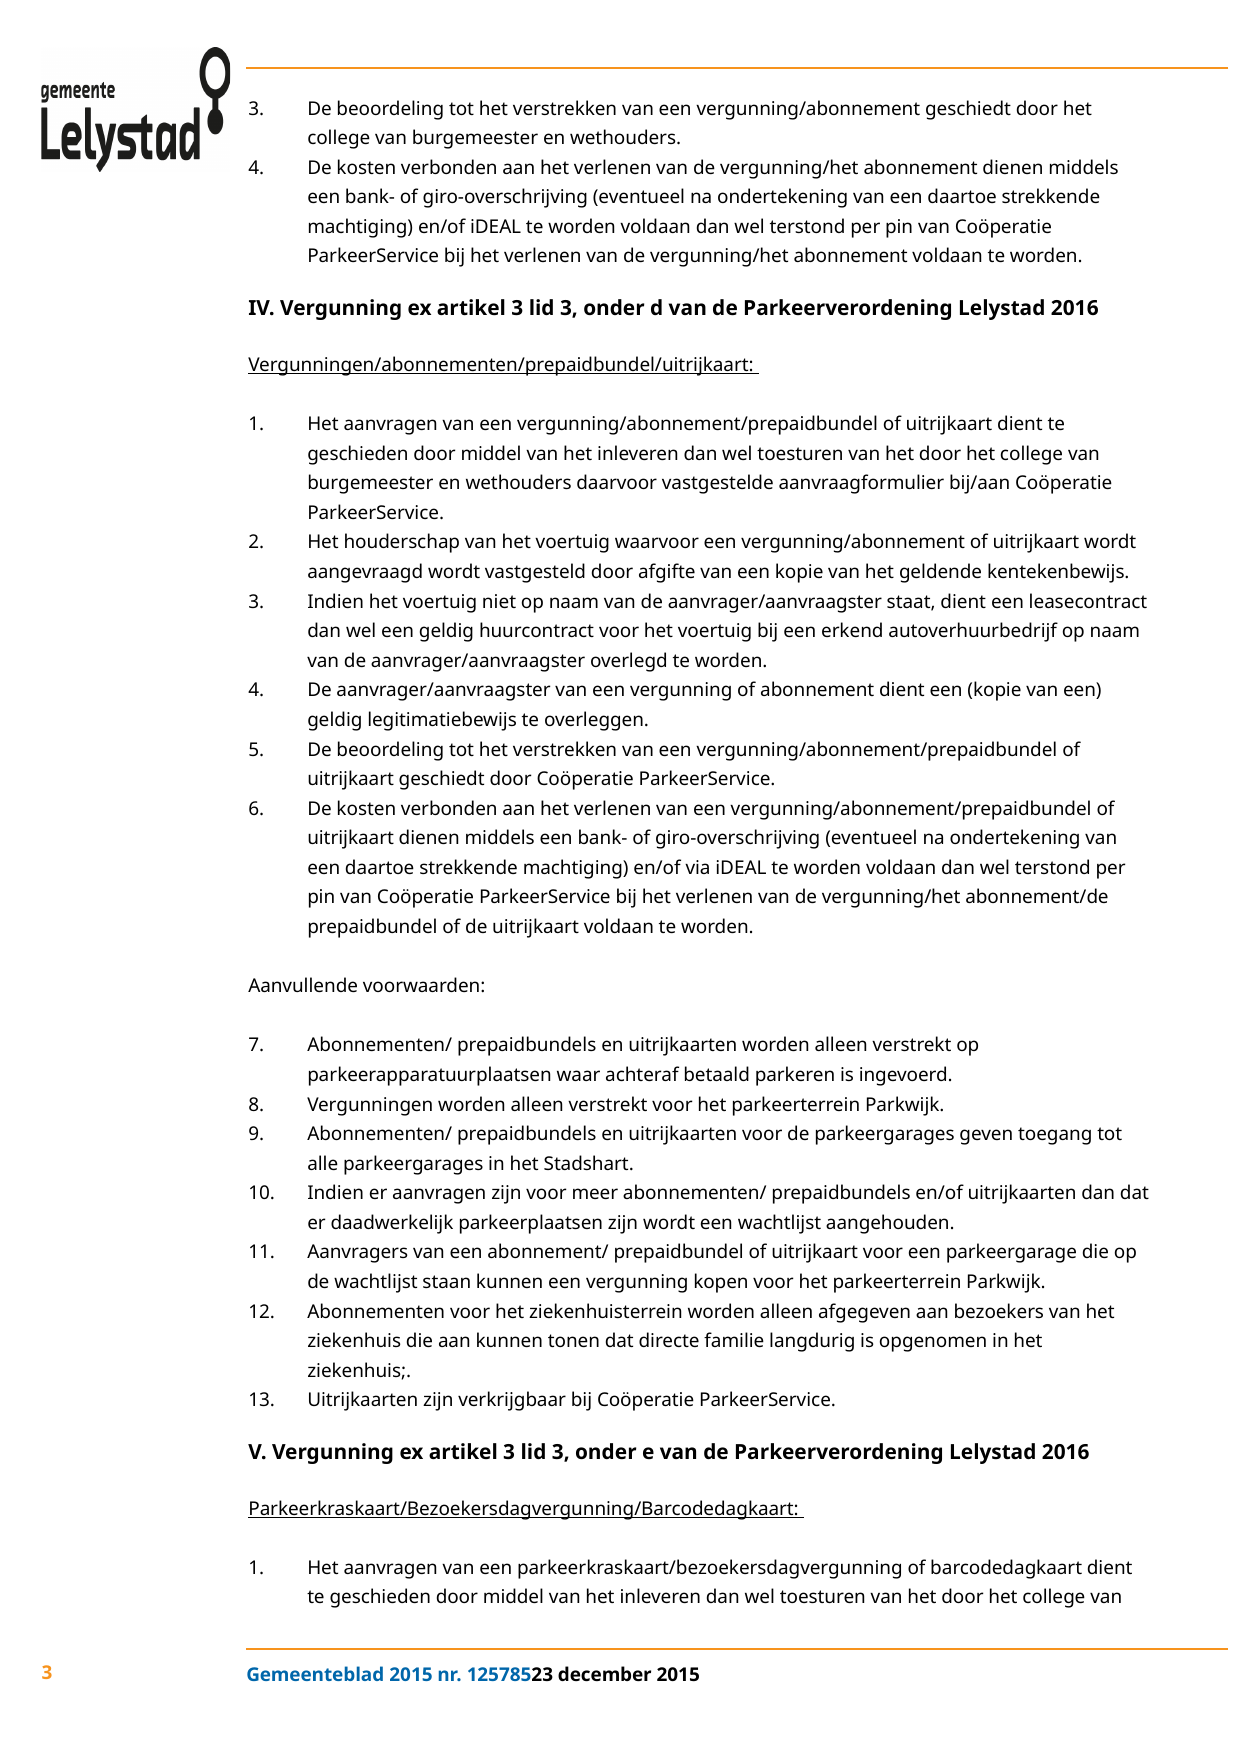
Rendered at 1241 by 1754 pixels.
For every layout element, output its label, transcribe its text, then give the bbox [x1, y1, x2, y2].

list Het houderschap van het voertuig waarvoor een vergunning/abonnement of uitrijkaart wordt aangevraagd wordt vastgesteld door afgifte van een kopie van het geldende kentekenbewijs. [248, 529, 1152, 584]
list De kosten verbonden aan het verlenen van een vergunning/abonnement/prepaidbundel of uitrijkaart dienen middels een bank- of giro-overschrijving (eventueel na ondertekening van een daartoe strekkende machtiging) en/of via iDEAL te worden voldaan dan wel terstond per pin van Coöperatie ParkeerService bij het verlenen van de vergunning/het abonnement/de prepaidbundel of de uitrijkaart voldaan te worden. [248, 795, 1152, 939]
list Abonnementen/ prepaidbundels en uitrijkaarten voor de parkeergarages geven toegang tot alle parkeergarages in het Stadshart. [248, 1120, 1152, 1176]
text Aanvullende voorwaarden: [248, 972, 1152, 998]
list De aanvrager/aanvraagster van een vergunning of abonnement dient een (kopie van een) geldig legitimatiebewijs te overleggen. [248, 677, 1152, 732]
text IV. Vergunning ex artikel 3 lid 3, onder d van de Parkeerverordening Lelystad 2016 [248, 293, 1152, 322]
text Vergunningen/abonnementen/prepaidbundel/uitrijkaart: [248, 351, 1152, 377]
picture [41, 47, 231, 172]
list De kosten verbonden aan het verlenen van de vergunning/het abonnement dienen middels een bank- of giro-overschrijving (eventueel na ondertekening van een daartoe strekkende machtiging) en/of iDEAL te worden voldaan dan wel terstond per pin van Coöperatie ParkeerService bij het verlenen van de vergunning/het abonnement voldaan te worden. [248, 154, 1152, 268]
list De beoordeling tot het verstrekken van een vergunning/abonnement geschiedt door het college van burgemeester en wethouders. [248, 95, 1152, 150]
list Abonnementen voor het ziekenhuisterrein worden alleen afgegeven aan bezoekers van het ziekenhuis die aan kunnen tonen dat directe familie langdurig is opgenomen in het ziekenhuis;. [248, 1298, 1152, 1383]
text Parkeerkraskaart/Bezoekersdagvergunning/Barcodedagkaart: [248, 1495, 1152, 1521]
list Vergunningen worden alleen verstrekt voor het parkeerterrein Parkwijk. [248, 1091, 1152, 1116]
list Abonnementen/ prepaidbundels en uitrijkaarten worden alleen verstrekt op parkeerapparatuurplaatsen waar achteraf betaald parkeren is ingevoerd. [248, 1032, 1152, 1087]
list Het aanvragen van een vergunning/abonnement/prepaidbundel of uitrijkaart dient te geschieden door middel van het inleveren dan wel toesturen van het door het college van burgemeester en wethouders daarvoor vastgestelde aanvraagformulier bij/aan Coöperatie ParkeerService. [248, 410, 1152, 525]
list Indien er aanvragen zijn voor meer abonnementen/ prepaidbundels en/of uitrijkaarten dan dat er daadwerkelijk parkeerplaatsen zijn wordt een wachtlijst aangehouden. [248, 1179, 1152, 1235]
list Indien het voertuig niet op naam van de aanvrager/aanvraagster staat, dient een leasecontract dan wel een geldig huurcontract voor het voertuig bij een erkend autoverhuurbedrijf op naam van de aanvrager/aanvraagster overlegd te worden. [248, 588, 1152, 673]
list Het aanvragen van een parkeerkraskaart/bezoekersdagvergunning of barcodedagkaart dient te geschieden door middel van het inleveren dan wel toesturen van het door het college van [248, 1554, 1152, 1609]
text V. Vergunning ex artikel 3 lid 3, onder e van de Parkeerverordening Lelystad 2016 [248, 1437, 1152, 1465]
list De beoordeling tot het verstrekken van een vergunning/abonnement/prepaidbundel of uitrijkaart geschiedt door Coöperatie ParkeerService. [248, 736, 1152, 791]
list Aanvragers van een abonnement/ prepaidbundel of uitrijkaart voor een parkeergarage die op de wachtlijst staan kunnen een vergunning kopen voor het parkeerterrein Parkwijk. [248, 1239, 1152, 1294]
list Uitrijkaarten zijn verkrijgbaar bij Coöperatie ParkeerService. [248, 1387, 1152, 1412]
